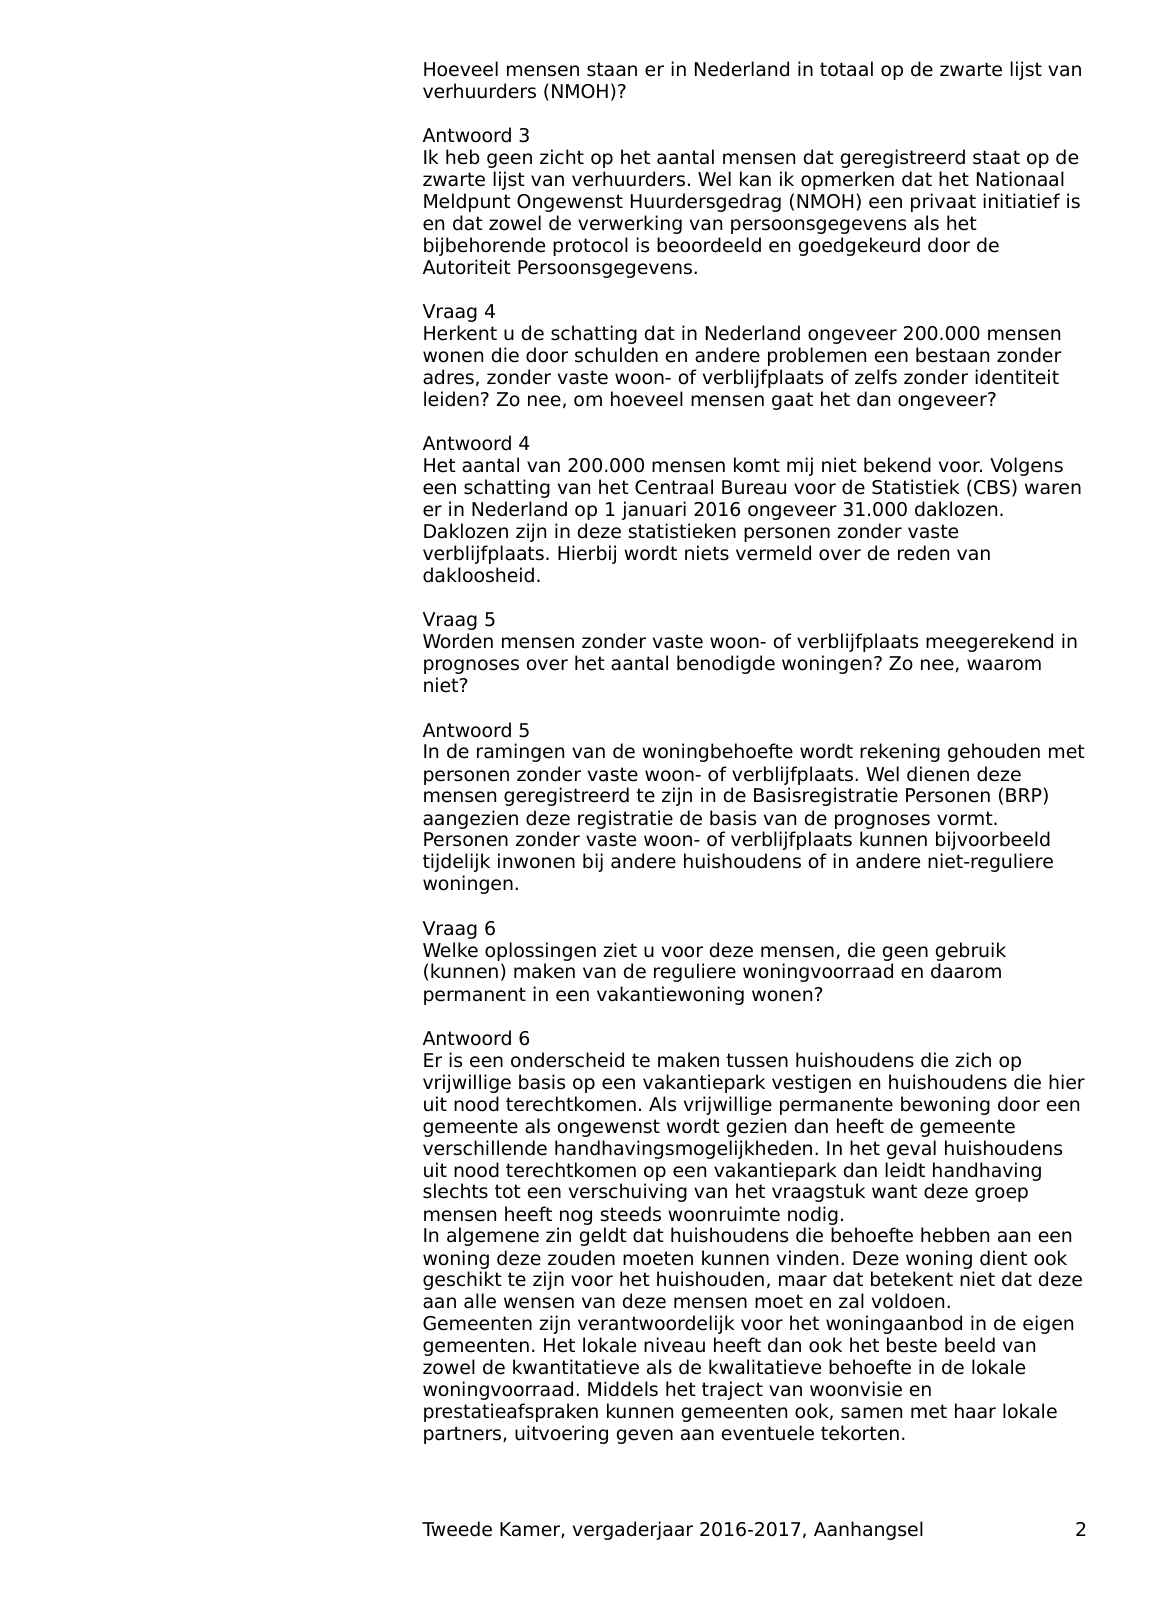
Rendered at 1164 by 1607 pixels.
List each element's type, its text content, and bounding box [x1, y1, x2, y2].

text Er is een onderscheid te maken tussen huishoudens die zich op vrijwillige basis op een vakantiepark vestigen en huishoudens die hier uit nood terechtkomen. Als vrijwillige permanente bewoning door een gemeente als ongewenst wordt gezien dan heeft de gemeente verschillende handhavingsmogelijkheden. In het geval huishoudens uit nood terechtkomen op een vakantiepark dan leidt handhaving slechts tot een verschuiving van het vraagstuk want deze groep mensen heeft nog steeds woonruimte nodig. [422, 1049, 1087, 1225]
text Vraag 5 [422, 609, 1087, 631]
text Het aantal van 200.000 mensen komt mij niet bekend voor. Volgens een schatting van het Centraal Bureau voor de Statistiek (CBS) waren er in Nederland op 1 januari 2016 ongeveer 31.000 daklozen. Daklozen zijn in deze statistieken personen zonder vaste verblijfplaats. Hierbij wordt niets vermeld over de reden van dakloosheid. [422, 455, 1087, 587]
text Antwoord 4 [422, 433, 1087, 455]
text In de ramingen van de woningbehoefte wordt rekening gehouden met personen zonder vaste woon- of verblijfplaats. Wel dienen deze mensen geregistreerd te zijn in de Basisregistratie Personen (BRP) aangezien deze registratie de basis van de prognoses vormt. Personen zonder vaste woon- of verblijfplaats kunnen bijvoorbeeld tijdelijk inwonen bij andere huishoudens of in andere niet-reguliere woningen. [422, 741, 1087, 895]
text Worden mensen zonder vaste woon- of verblijfplaats meegerekend in prognoses over het aantal benodigde woningen? Zo nee, waarom niet? [422, 631, 1087, 697]
text Antwoord 6 [422, 1028, 1087, 1049]
text In algemene zin geldt dat huishoudens die behoefte hebben aan een woning deze zouden moeten kunnen vinden. Deze woning dient ook geschikt te zijn voor het huishouden, maar dat betekent niet dat deze aan alle wensen van deze mensen moet en zal voldoen. [422, 1225, 1087, 1313]
text Antwoord 5 [422, 719, 1087, 741]
text Herkent u de schatting dat in Nederland ongeveer 200.000 mensen wonen die door schulden en andere problemen een bestaan zonder adres, zonder vaste woon- of verblijfplaats of zelfs zonder identiteit leiden? Zo nee, om hoeveel mensen gaat het dan ongeveer? [422, 323, 1087, 411]
text Vraag 4 [422, 301, 1087, 323]
text Vraag 6 [422, 917, 1087, 939]
text Antwoord 3 [422, 125, 1087, 147]
text Ik heb geen zicht op het aantal mensen dat geregistreerd staat op de zwarte lijst van verhuurders. Wel kan ik opmerken dat het Nationaal Meldpunt Ongewenst Huurdersgedrag (NMOH) een privaat initiatief is en dat zowel de verwerking van persoonsgegevens als het bijbehorende protocol is beoordeeld en goedgekeurd door de Autoriteit Persoonsgegevens. [422, 147, 1087, 279]
text Gemeenten zijn verantwoordelijk voor het woningaanbod in de eigen gemeenten. Het lokale niveau heeft dan ook het beste beeld van zowel de kwantitatieve als de kwalitatieve behoefte in de lokale woningvoorraad. Middels het traject van woonvisie en prestatieafspraken kunnen gemeenten ook, samen met haar lokale partners, uitvoering geven aan eventuele tekorten. [422, 1313, 1087, 1445]
text Welke oplossingen ziet u voor deze mensen, die geen gebruik (kunnen) maken van de reguliere woningvoorraad en daarom permanent in een vakantiewoning wonen? [422, 939, 1087, 1005]
text Hoeveel mensen staan er in Nederland in totaal op de zwarte lijst van verhuurders (NMOH)? [422, 59, 1087, 103]
